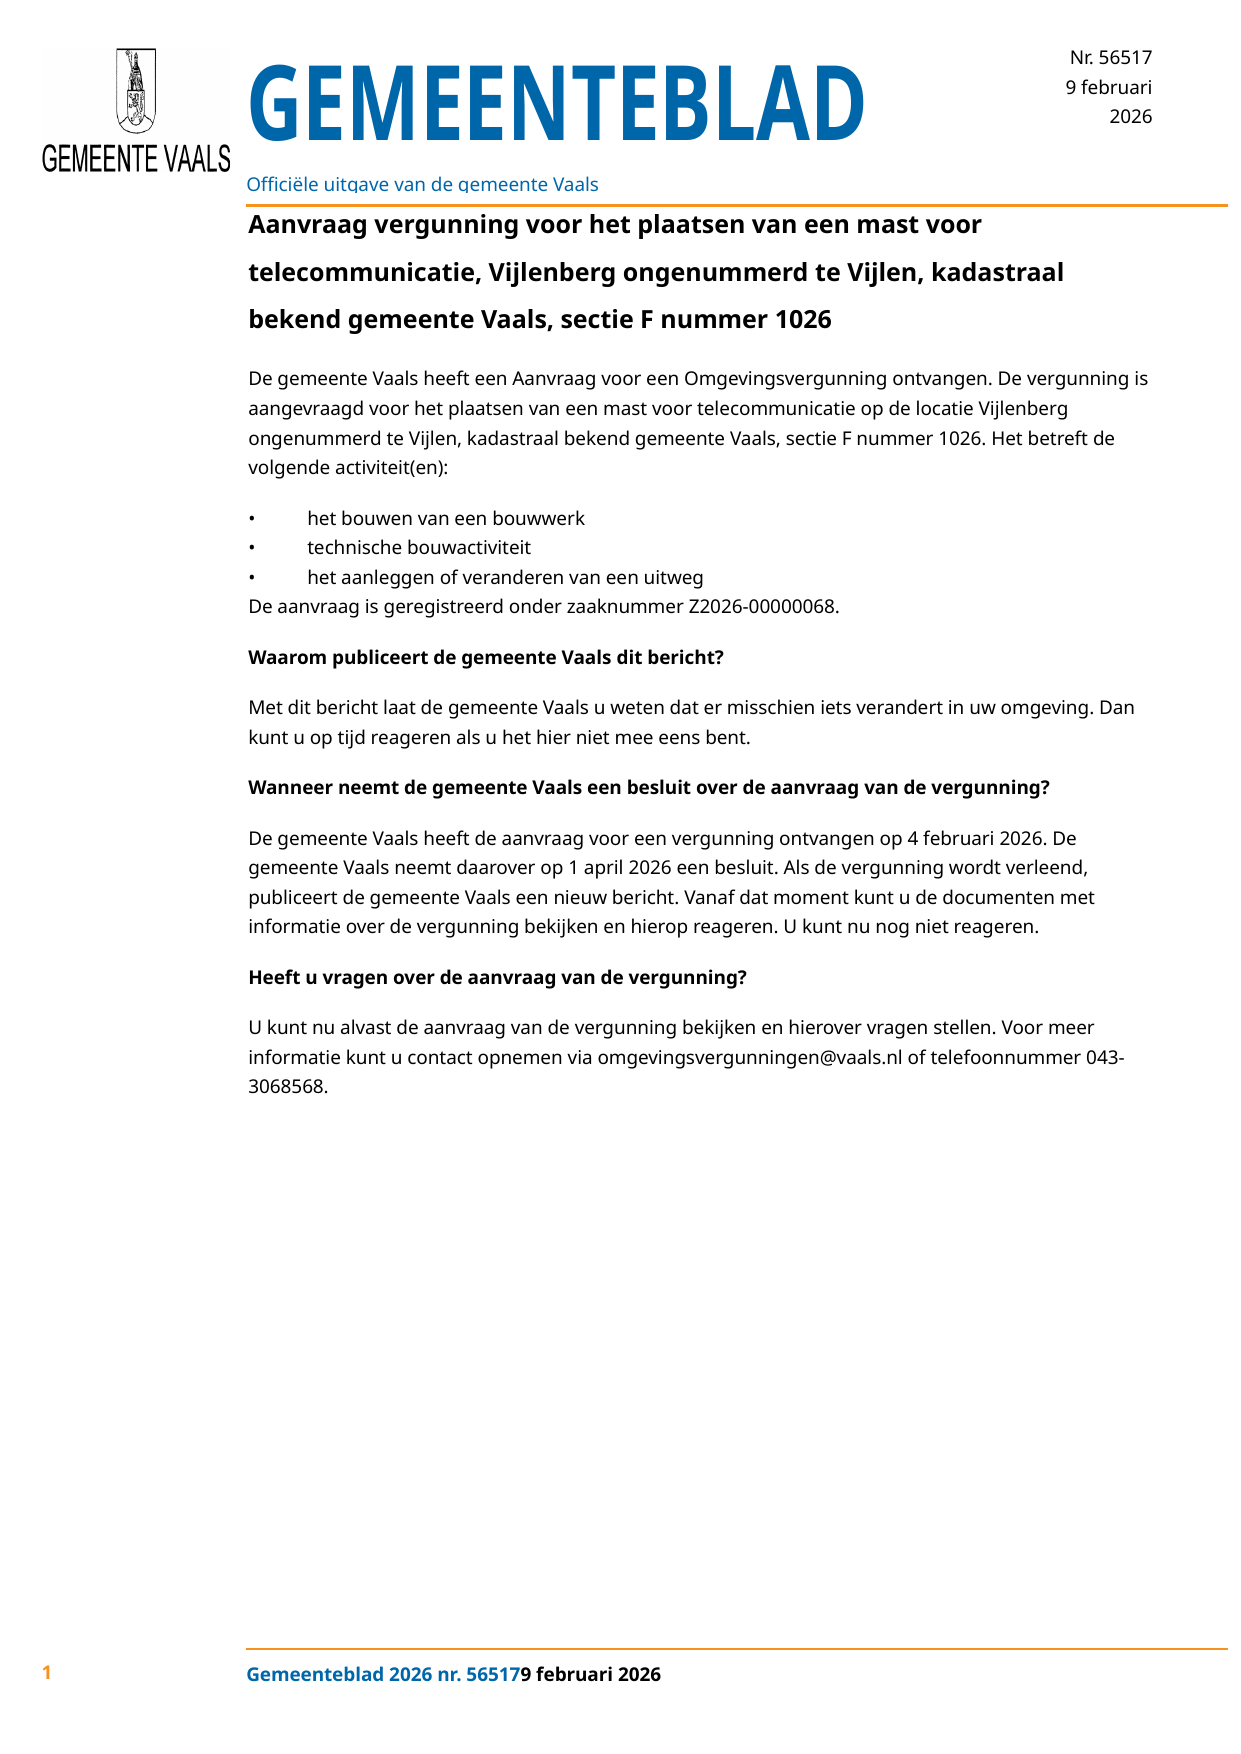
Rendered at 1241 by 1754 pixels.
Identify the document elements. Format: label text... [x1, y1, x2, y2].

text Wanneer neemt de gemeente Vaals een besluit over de aanvraag van de vergunning? [248, 774, 1152, 800]
list technische bouwactiviteit [248, 534, 1152, 560]
text Heeft u vragen over de aanvraag van de vergunning? [248, 964, 1152, 989]
text De gemeente Vaals heeft een Aanvraag voor een Omgevingsvergunning ontvangen. De vergunning is aangevraagd voor het plaatsen van een mast voor telecommunicatie op de locatie Vijlenberg ongenummerd te Vijlen, kadastraal bekend gemeente Vaals, sectie F nummer 1026. Het betreft de volgende activiteit(en): [248, 366, 1152, 480]
list het aanleggen of veranderen van een uitweg [248, 564, 1152, 589]
text Met dit bericht laat de gemeente Vaals u weten dat er misschien iets verandert in uw omgeving. Dan kunt u op tijd reageren als u het hier niet mee eens bent. [248, 694, 1152, 749]
list het bouwen van een bouwwerk [248, 505, 1152, 530]
text De aanvraag is geregistreerd onder zaaknummer Z2026-00000068. [248, 593, 1152, 619]
text U kunt nu alvast de aanvraag van de vergunning bekijken en hierover vragen stellen. Voor meer informatie kunt u contact opnemen via omgevingsvergunningen@vaals.nl of telefoonnummer 043-3068568. [248, 1014, 1152, 1099]
picture [41, 47, 231, 172]
text Aanvraag vergunning voor het plaatsen van een mast voor telecommunicatie, Vijlenberg ongenummerd te Vijlen, kadastraal bekend gemeente Vaals, sectie F nummer 1026 [248, 207, 1152, 336]
text De gemeente Vaals heeft de aanvraag voor een vergunning ontvangen op 4 februari 2026. De gemeente Vaals neemt daarover op 1 april 2026 een besluit. Als de vergunning wordt verleend, publiceert de gemeente Vaals een nieuw bericht. Vanaf dat moment kunt u de documenten met informatie over de vergunning bekijken en hierop reageren. U kunt nu nog niet reageren. [248, 825, 1152, 939]
text Waarom publiceert de gemeente Vaals dit bericht? [248, 644, 1152, 669]
